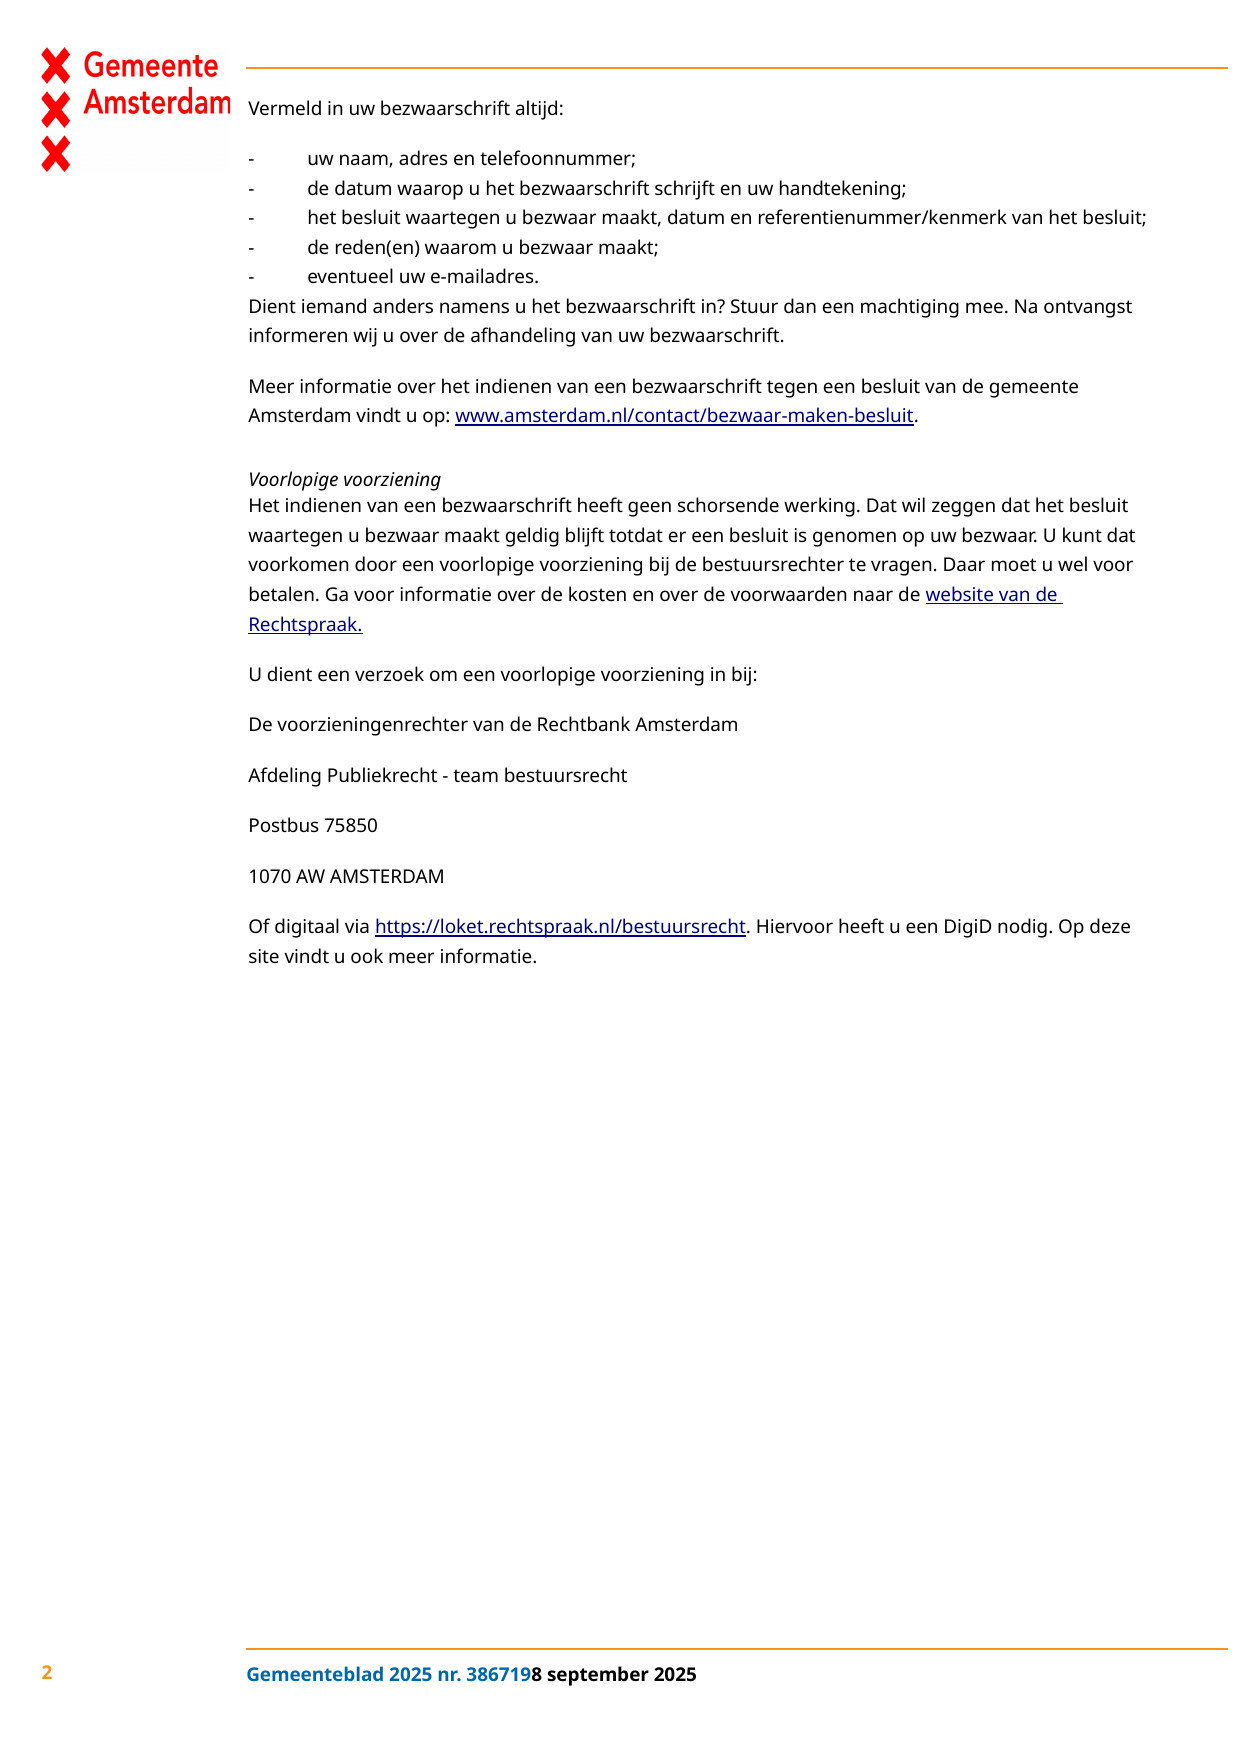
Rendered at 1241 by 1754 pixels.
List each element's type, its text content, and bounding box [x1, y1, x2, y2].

text 1070 AW AMSTERDAM [248, 863, 1152, 888]
list eventueel uw e-mailadres. [248, 263, 1152, 289]
text Het indienen van een bezwaarschrift heeft geen schorsende werking. Dat wil zeggen dat het besluit waartegen u bezwaar maakt geldig blijft totdat er een besluit is genomen op uw bezwaar. U kunt dat voorkomen door een voorlopige voorziening bij de bestuursrechter te vragen. Daar moet u wel voor betalen. Ga voor informatie over de kosten en over de voorwaarden naar de website van de Rechtspraak. [248, 492, 1152, 636]
list uw naam, adres en telefoonnummer; [248, 145, 1152, 171]
list de datum waarop u het bezwaarschrift schrijft en uw handtekening; [248, 175, 1152, 201]
text Meer informatie over het indienen van een bezwaarschrift tegen een besluit van de gemeente Amsterdam vindt u op: www.amsterdam.nl/contact/bezwaar-maken-besluit. [248, 373, 1152, 428]
text U dient een verzoek om een voorlopige voorziening in bij: [248, 661, 1152, 687]
text Postbus 75850 [248, 812, 1152, 838]
picture [41, 47, 231, 172]
text Of digitaal via https://loket.rechtspraak.nl/bestuursrecht. Hiervoor heeft u een DigiD nodig. Op deze site vindt u ook meer informatie. [248, 913, 1152, 968]
text De voorzieningenrechter van de Rechtbank Amsterdam [248, 712, 1152, 737]
text Dient iemand anders namens u het bezwaarschrift in? Stuur dan een machtiging mee. Na ontvangst informeren wij u over de afhandeling van uw bezwaarschrift. [248, 293, 1152, 348]
list de reden(en) waarom u bezwaar maakt; [248, 234, 1152, 260]
text Vermeld in uw bezwaarschrift altijd: [248, 95, 1152, 121]
text Afdeling Publiekrecht - team bestuursrecht [248, 762, 1152, 788]
text Voorlopige voorziening [248, 467, 1152, 492]
list het besluit waartegen u bezwaar maakt, datum en referentienummer/kenmerk van het besluit; [248, 204, 1152, 230]
